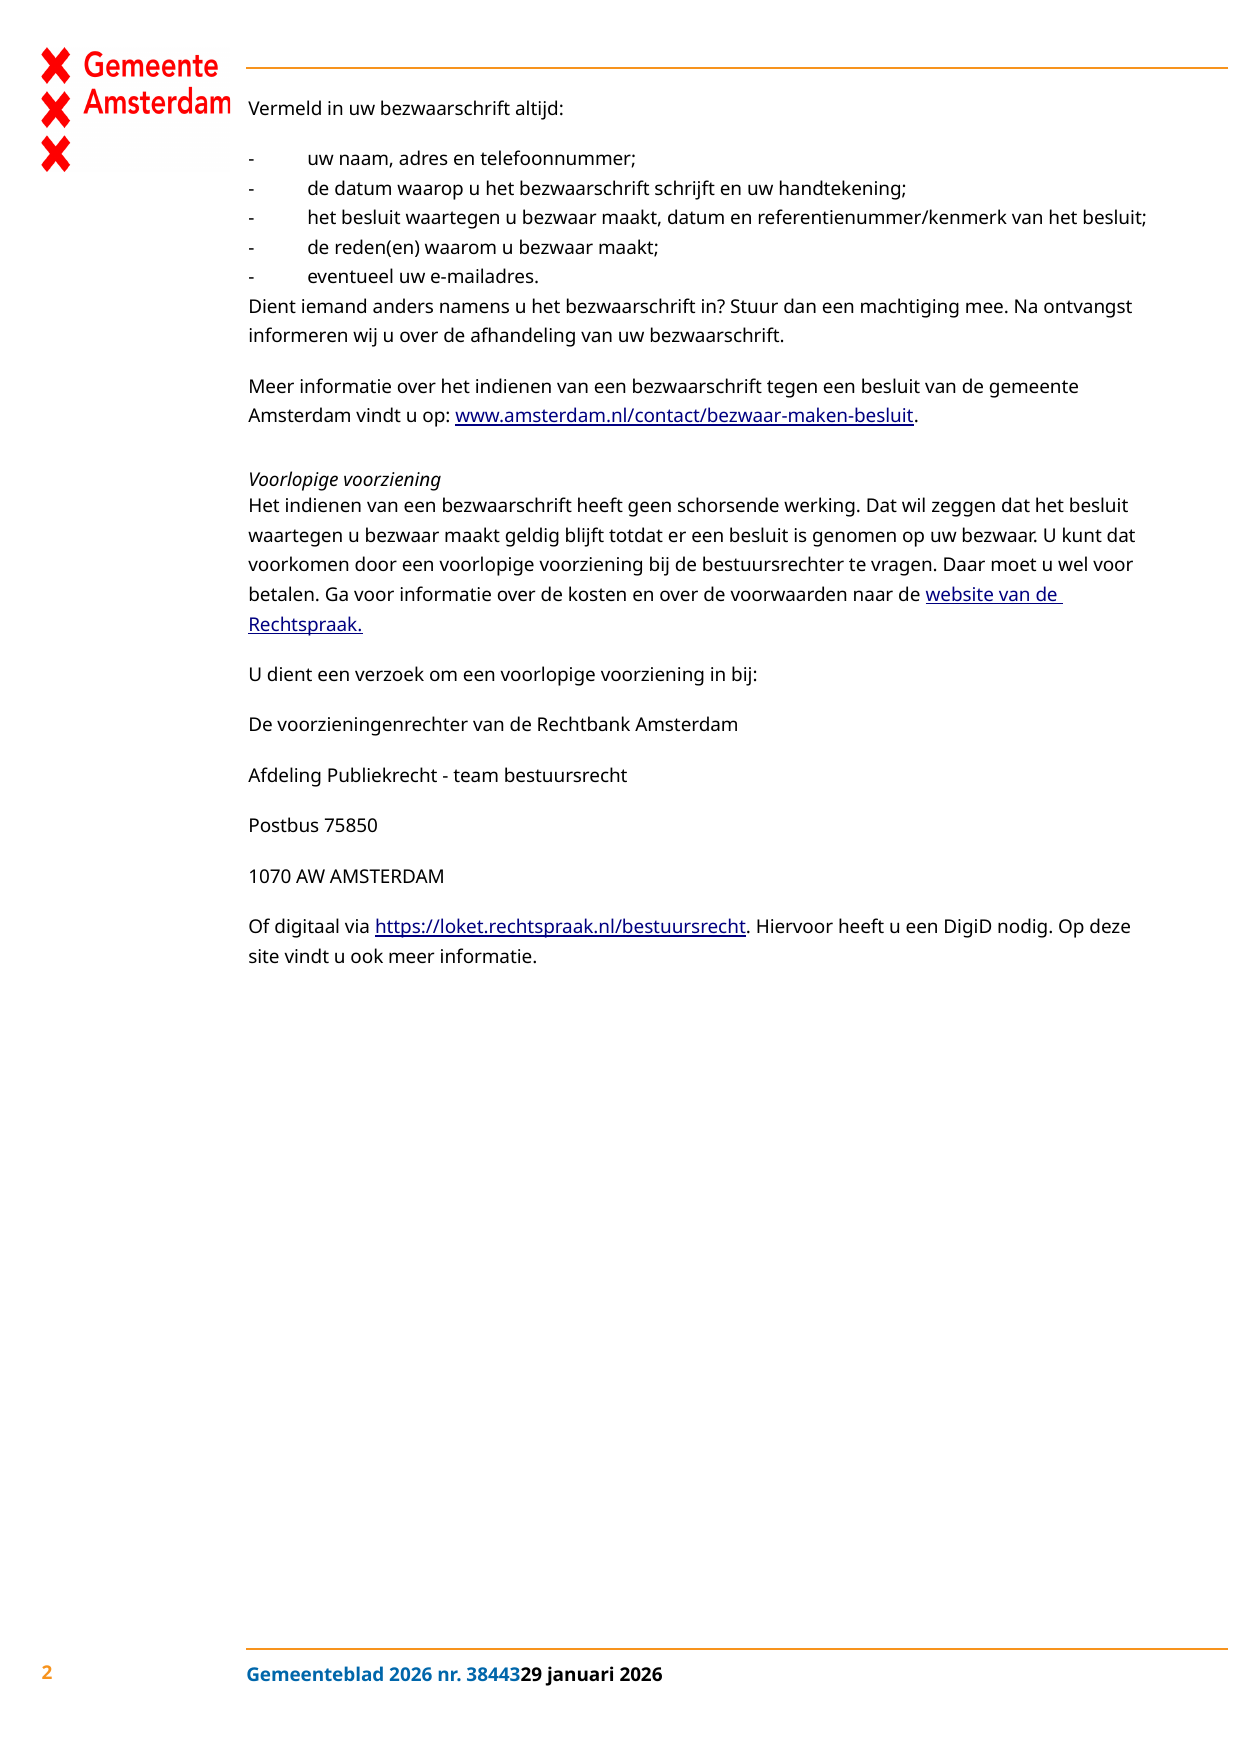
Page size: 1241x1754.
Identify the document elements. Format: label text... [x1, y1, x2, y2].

text Afdeling Publiekrecht - team bestuursrecht [248, 762, 1152, 788]
list het besluit waartegen u bezwaar maakt, datum en referentienummer/kenmerk van het besluit; [248, 204, 1152, 230]
text Het indienen van een bezwaarschrift heeft geen schorsende werking. Dat wil zeggen dat het besluit waartegen u bezwaar maakt geldig blijft totdat er een besluit is genomen op uw bezwaar. U kunt dat voorkomen door een voorlopige voorziening bij de bestuursrechter te vragen. Daar moet u wel voor betalen. Ga voor informatie over de kosten en over de voorwaarden naar de website van de Rechtspraak. [248, 492, 1152, 636]
text Voorlopige voorziening [248, 467, 1152, 492]
list de datum waarop u het bezwaarschrift schrijft en uw handtekening; [248, 175, 1152, 201]
text 1070 AW AMSTERDAM [248, 863, 1152, 888]
picture [41, 47, 231, 172]
text Of digitaal via https://loket.rechtspraak.nl/bestuursrecht. Hiervoor heeft u een DigiD nodig. Op deze site vindt u ook meer informatie. [248, 913, 1152, 968]
list de reden(en) waarom u bezwaar maakt; [248, 234, 1152, 260]
text Dient iemand anders namens u het bezwaarschrift in? Stuur dan een machtiging mee. Na ontvangst informeren wij u over de afhandeling van uw bezwaarschrift. [248, 293, 1152, 348]
text De voorzieningenrechter van de Rechtbank Amsterdam [248, 712, 1152, 737]
list eventueel uw e-mailadres. [248, 263, 1152, 289]
text Vermeld in uw bezwaarschrift altijd: [248, 95, 1152, 121]
list uw naam, adres en telefoonnummer; [248, 145, 1152, 171]
text U dient een verzoek om een voorlopige voorziening in bij: [248, 661, 1152, 687]
text Meer informatie over het indienen van een bezwaarschrift tegen een besluit van de gemeente Amsterdam vindt u op: www.amsterdam.nl/contact/bezwaar-maken-besluit. [248, 373, 1152, 428]
text Postbus 75850 [248, 812, 1152, 838]
